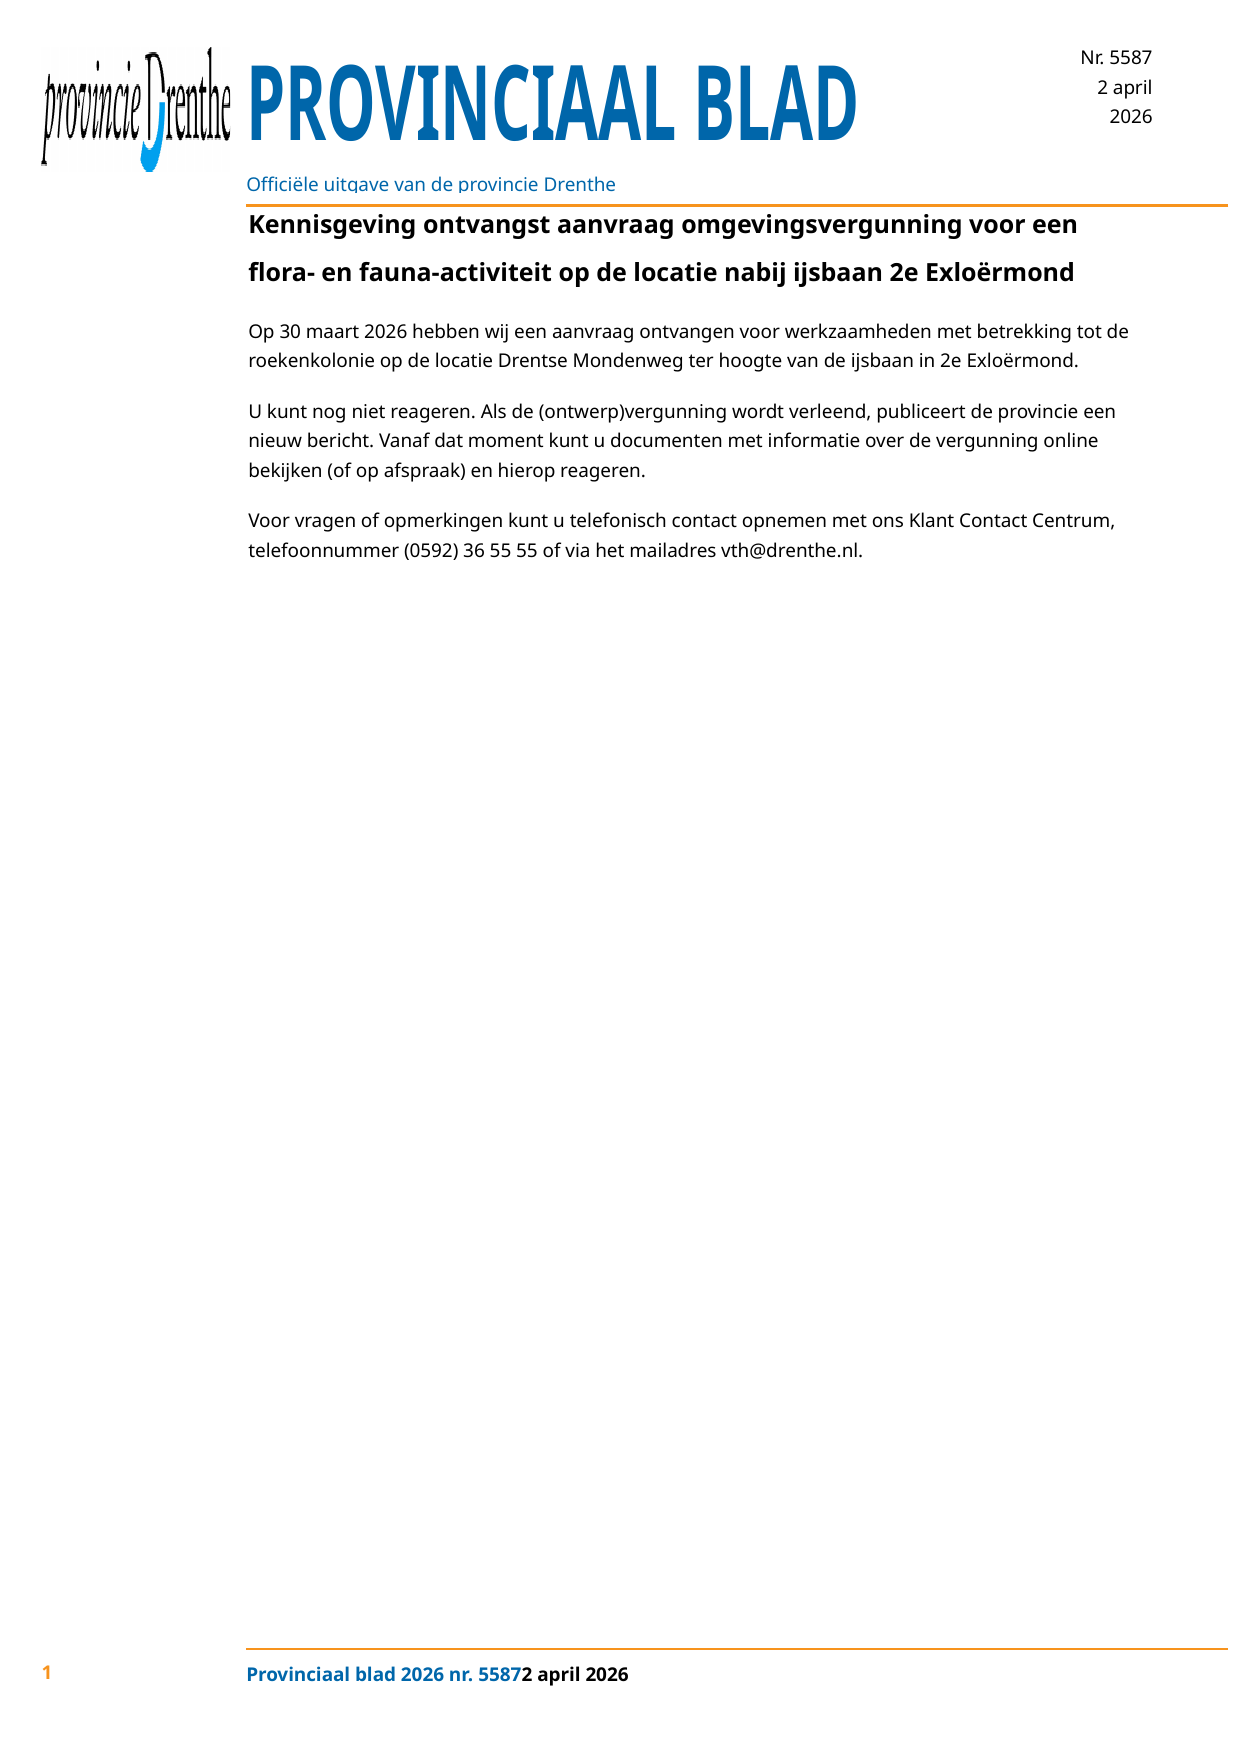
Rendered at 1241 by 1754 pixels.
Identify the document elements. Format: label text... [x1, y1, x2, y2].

text Kennisgeving ontvangst aanvraag omgevingsvergunning voor een flora- en fauna-activiteit op de locatie nabij ijsbaan 2e Exloërmond [248, 207, 1152, 288]
text Op 30 maart 2026 hebben wij een aanvraag ontvangen voor werkzaamheden met betrekking tot de roekenkolonie op de locatie Drentse Mondenweg ter hoogte van de ijsbaan in 2e Exloërmond. [248, 318, 1152, 373]
text Voor vragen of opmerkingen kunt u telefonisch contact opnemen met ons Klant Contact Centrum, telefoonnummer (0592) 36 55 55 of via het mailadres vth@drenthe.nl. [248, 507, 1152, 563]
picture [41, 47, 231, 172]
text U kunt nog niet reageren. Als de (ontwerp)vergunning wordt verleend, publiceert de provincie een nieuw bericht. Vanaf dat moment kunt u documenten met informatie over de vergunning online bekijken (of op afspraak) en hierop reageren. [248, 398, 1152, 483]
